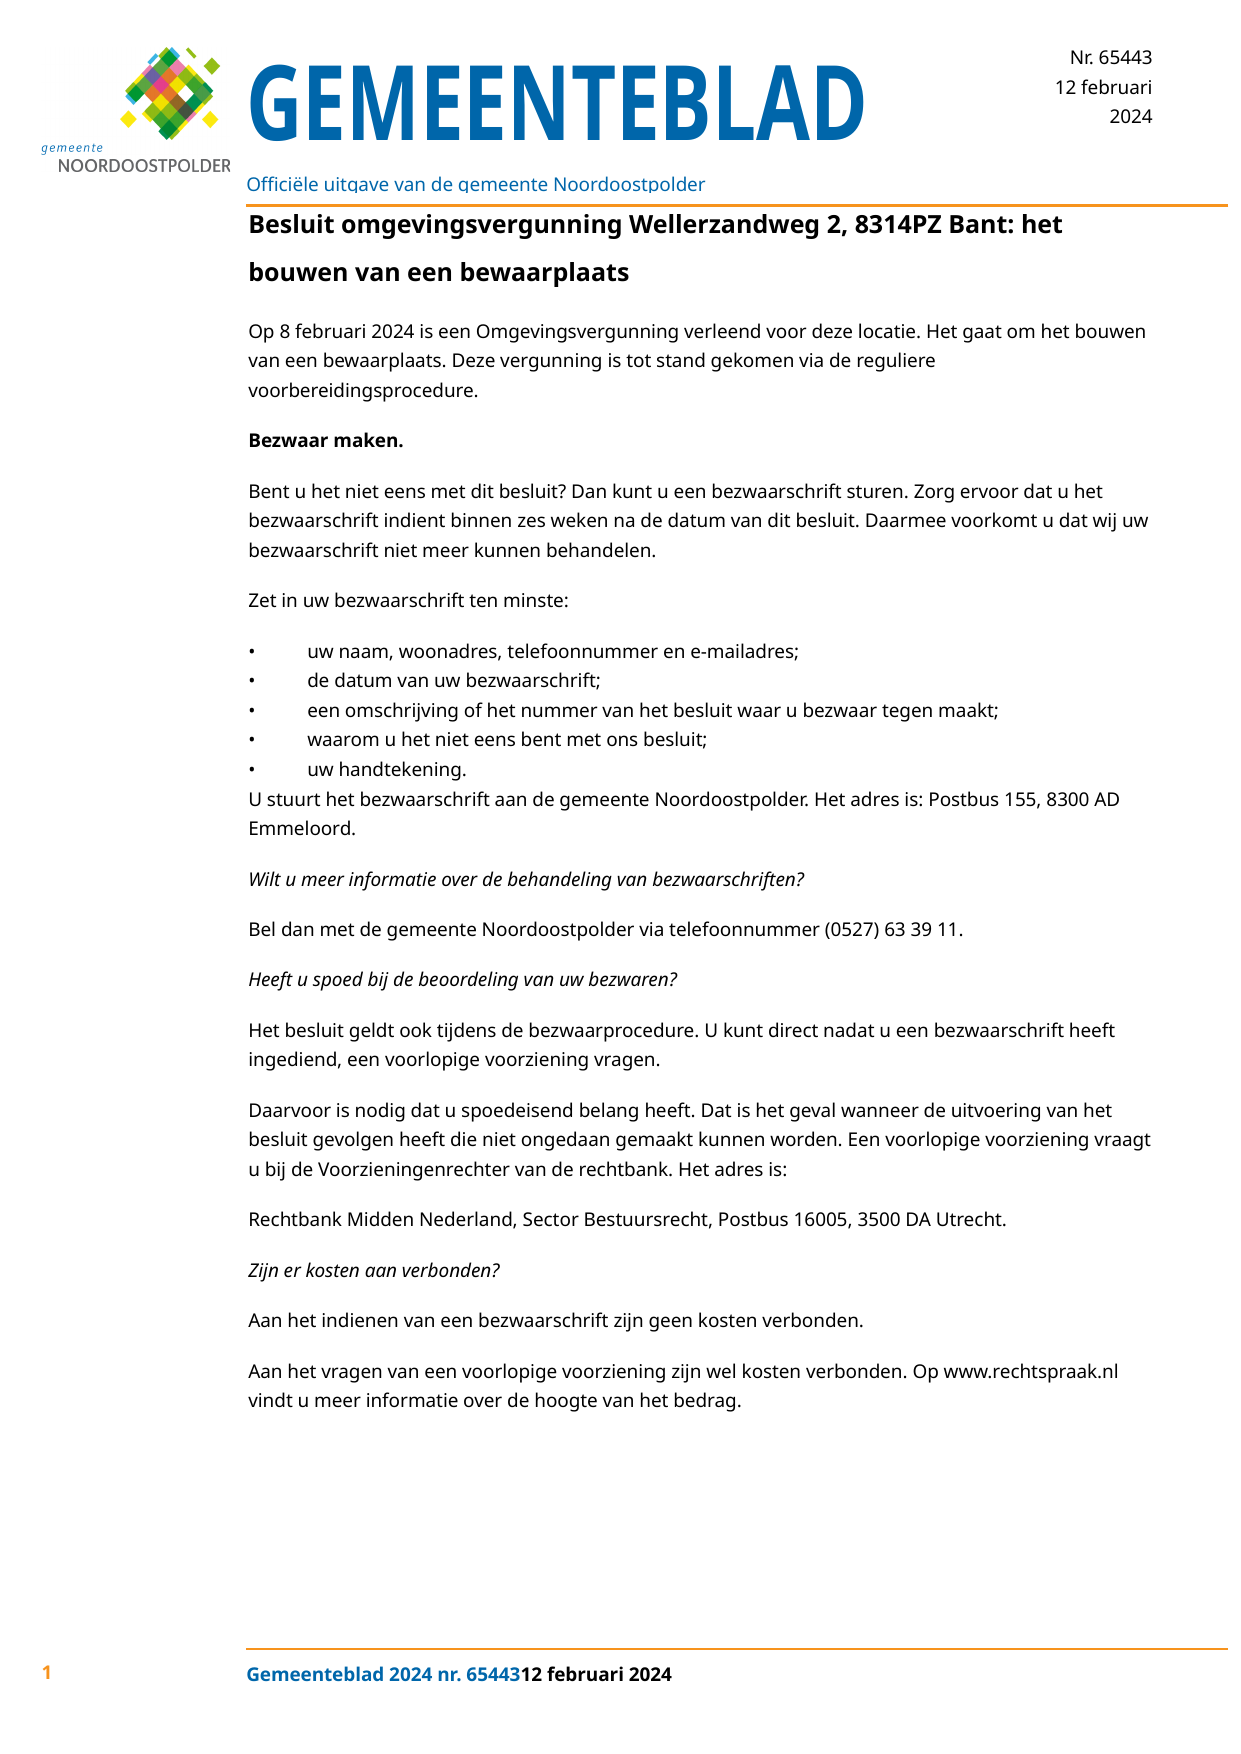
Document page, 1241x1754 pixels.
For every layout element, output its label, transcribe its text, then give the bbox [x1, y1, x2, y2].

text Bezwaar maken. [248, 427, 1152, 453]
list een omschrijving of het nummer van het besluit waar u bezwaar tegen maakt; [248, 697, 1152, 723]
text Daarvoor is nodig dat u spoedeisend belang heeft. Dat is het geval wanneer de uitvoering van het besluit gevolgen heeft die niet ongedaan gemaakt kunnen worden. Een voorlopige voorziening vraagt u bij de Voorzieningenrechter van de rechtbank. Het adres is: [248, 1097, 1152, 1182]
picture [41, 47, 231, 172]
list uw naam, woonadres, telefoonnummer en e-mailadres; [248, 638, 1152, 664]
list waarom u het niet eens bent met ons besluit; [248, 727, 1152, 752]
text Bent u het niet eens met dit besluit? Dan kunt u een bezwaarschrift sturen. Zorg ervoor dat u het bezwaarschrift indient binnen zes weken na de datum van dit besluit. Daarmee voorkomt u dat wij uw bezwaarschrift niet meer kunnen behandelen. [248, 478, 1152, 563]
text Zijn er kosten aan verbonden? [248, 1257, 1152, 1283]
list uw handtekening. [248, 756, 1152, 782]
text Zet in uw bezwaarschrift ten minste: [248, 587, 1152, 613]
text Bel dan met de gemeente Noordoostpolder via telefoonnummer (0527) 63 39 11. [248, 916, 1152, 942]
text Wilt u meer informatie over de behandeling van bezwaarschriften? [248, 866, 1152, 892]
text Rechtbank Midden Nederland, Sector Bestuursrecht, Postbus 16005, 3500 DA Utrecht. [248, 1207, 1152, 1232]
text U stuurt het bezwaarschrift aan de gemeente Noordoostpolder. Het adres is: Postbus 155, 8300 AD Emmeloord. [248, 786, 1152, 841]
text Het besluit geldt ook tijdens de bezwaarprocedure. U kunt direct nadat u een bezwaarschrift heeft ingediend, een voorlopige voorziening vragen. [248, 1017, 1152, 1072]
text Heeft u spoed bij de beoordeling van uw bezwaren? [248, 967, 1152, 992]
text Aan het vragen van een voorlopige voorziening zijn wel kosten verbonden. Op www.rechtspraak.nl vindt u meer informatie over de hoogte van het bedrag. [248, 1358, 1152, 1413]
list de datum van uw bezwaarschrift; [248, 667, 1152, 693]
text Besluit omgevingsvergunning Wellerzandweg 2, 8314PZ Bant: het bouwen van een bewaarplaats [248, 207, 1152, 288]
text Aan het indienen van een bezwaarschrift zijn geen kosten verbonden. [248, 1307, 1152, 1333]
text Op 8 februari 2024 is een Omgevingsvergunning verleend voor deze locatie. Het gaat om het bouwen van een bewaarplaats. Deze vergunning is tot stand gekomen via de reguliere voorbereidingsprocedure. [248, 318, 1152, 403]
